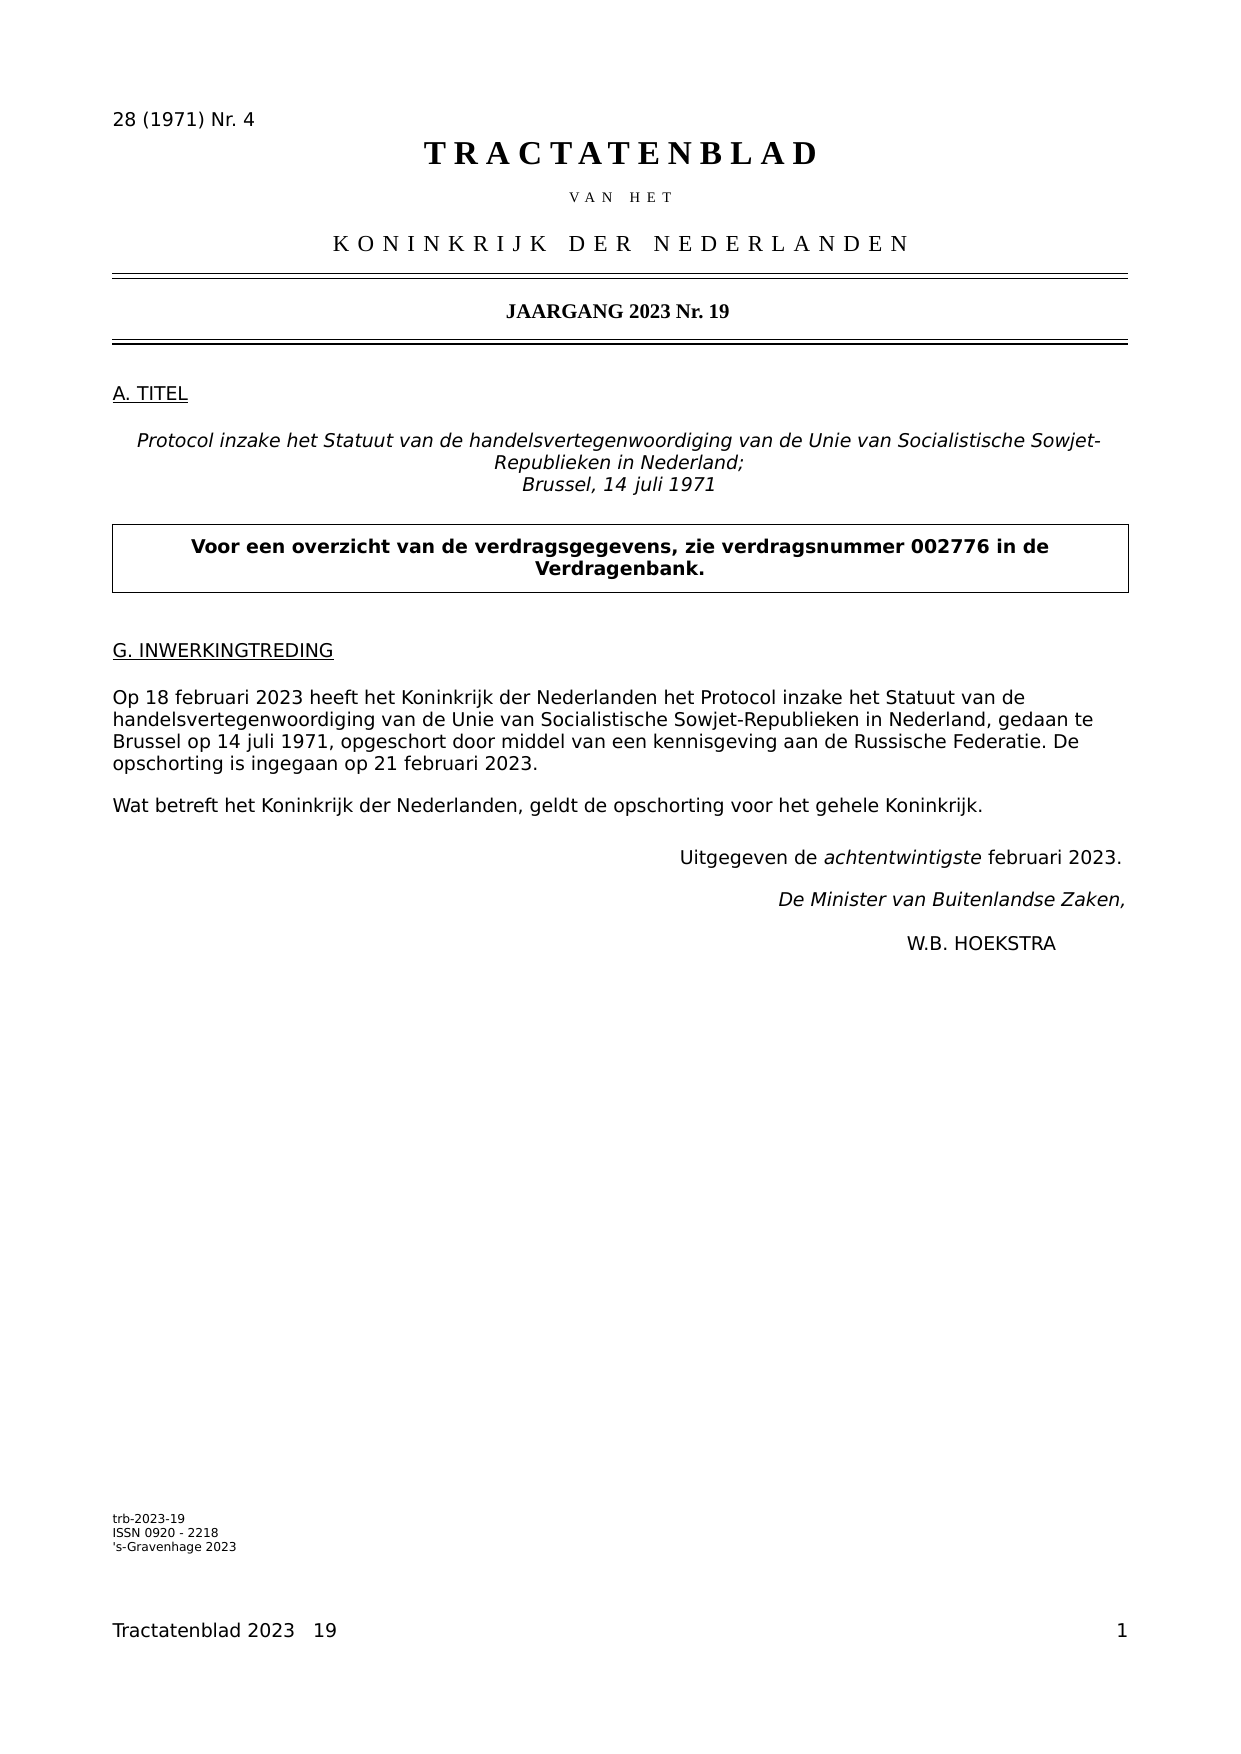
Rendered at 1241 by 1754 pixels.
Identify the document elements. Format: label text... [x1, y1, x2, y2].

text Uitgegeven de achtentwintigste februari 2023. [112, 847, 1128, 869]
text 's-Gravenhage 2023 [112, 1540, 346, 1554]
subtitle G. INWERKINGTREDING [112, 640, 1128, 662]
text 28 (1971) Nr. 4 [112, 109, 1128, 131]
text KONINKRIJK DER NEDERLANDEN [112, 229, 1128, 256]
text Brussel, 14 juli 1971 [112, 474, 1128, 496]
text TRACTATENBLAD [112, 133, 1128, 172]
text ISSN 0920 - 2218 [112, 1526, 346, 1540]
text Wat betreft het Koninkrijk der Nederlanden, geldt de opschorting voor het gehele Koninkrijk. [112, 795, 1128, 817]
text De Minister van Buitenlandse Zaken, W.B. HOEKSTRA [112, 889, 1128, 955]
text Protocol inzake het Statuut van de handelsvertegenwoordiging van de Unie van Socialistische Sowjet-Republieken in Nederland; [112, 430, 1128, 474]
text JAARGANG 2023 Nr. 19 [112, 299, 1128, 323]
text Op 18 februari 2023 heeft het Koninkrijk der Nederlanden het Protocol inzake het Statuut van de handelsvertegenwoordiging van de Unie van Socialistische Sowjet-Republieken in Nederland, gedaan te Brussel op 14 juli 1971, opgeschort door middel van een kennisgeving aan de Russische Federatie. De opschorting is ingegaan op 21 februari 2023. [112, 687, 1128, 775]
text trb-2023-19 [112, 1512, 346, 1526]
text VAN HET [112, 189, 1128, 206]
subtitle A. TITEL [112, 383, 1128, 405]
